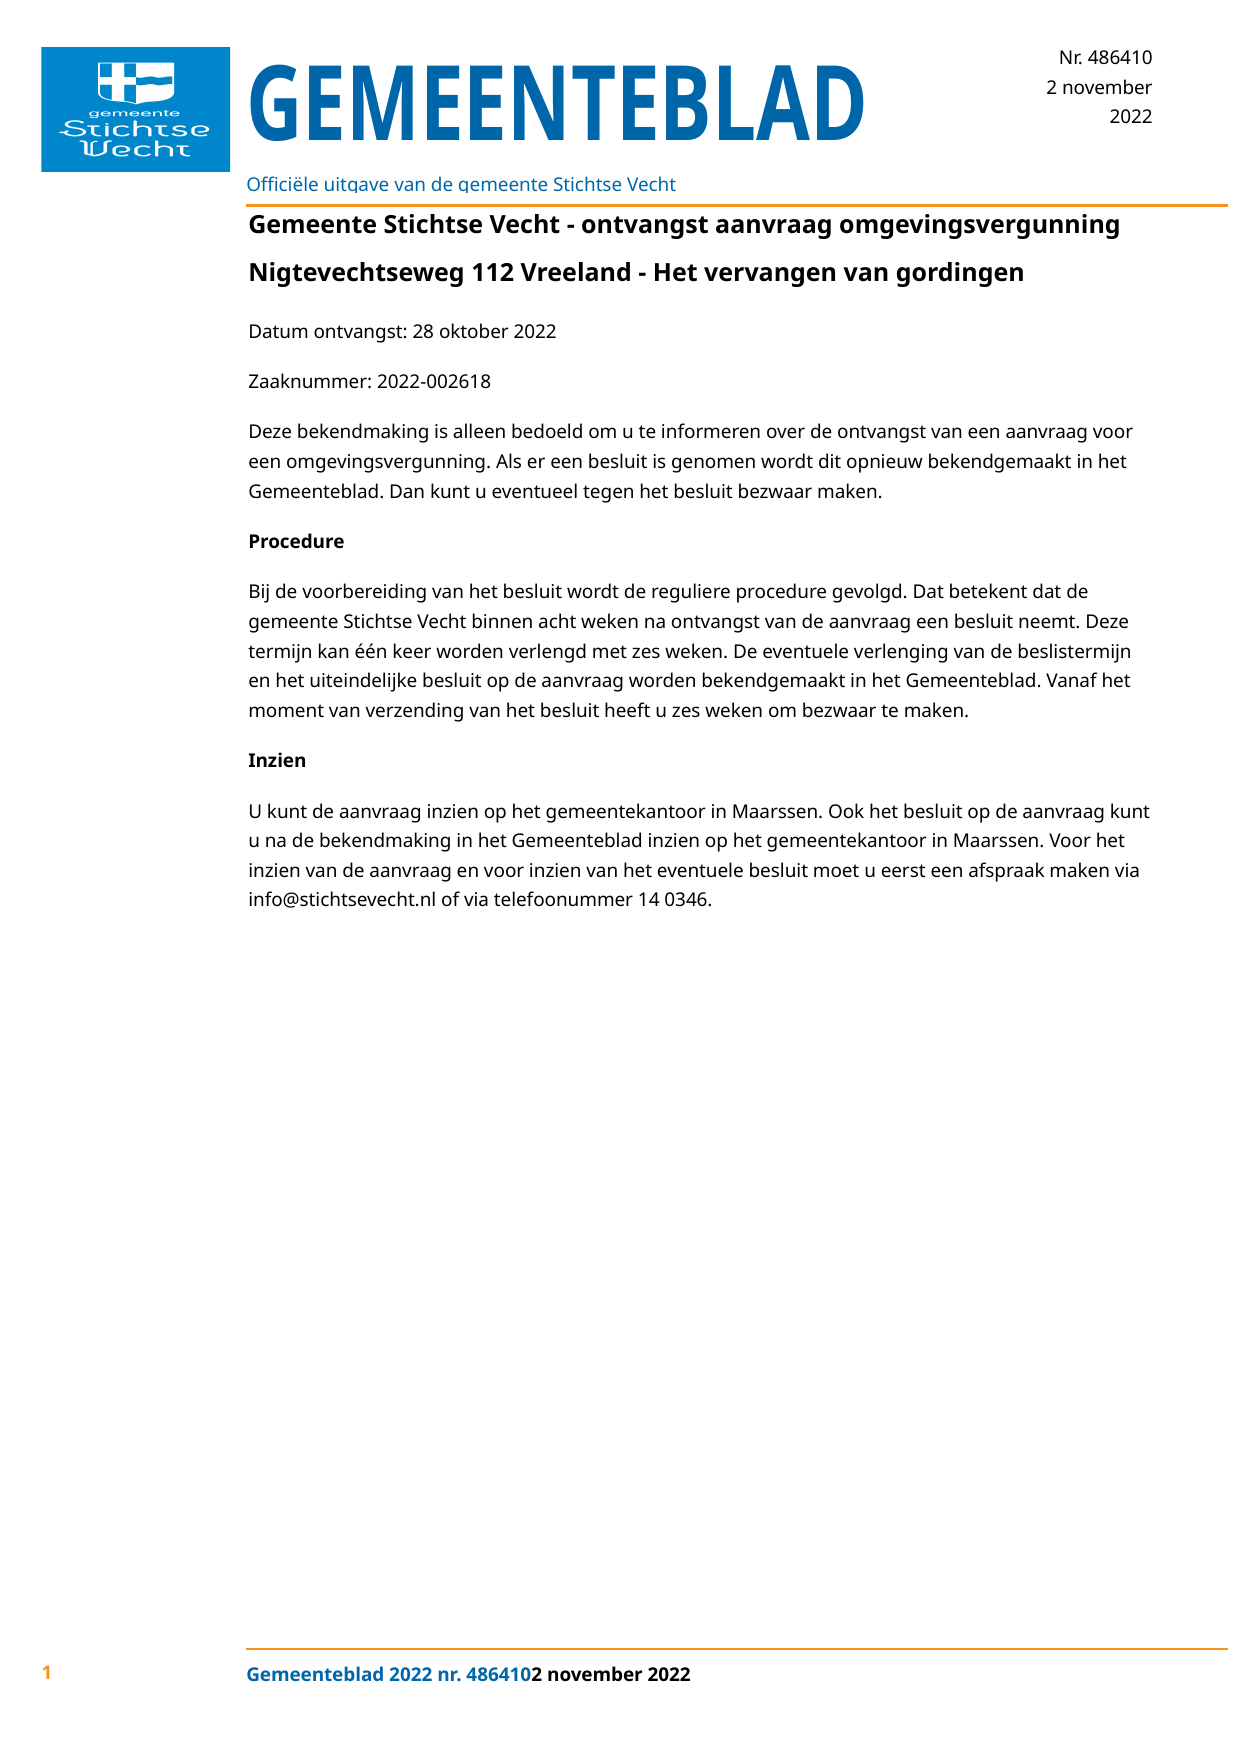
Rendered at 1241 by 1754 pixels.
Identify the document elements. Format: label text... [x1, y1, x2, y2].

text Procedure [248, 528, 1152, 554]
text Zaaknummer: 2022-002618 [248, 368, 1152, 394]
picture [137, 63, 174, 103]
text Gemeente Stichtse Vecht - ontvangst aanvraag omgevingsvergunning Nigtevechtseweg 112 Vreeland - Het vervangen van gordingen [248, 207, 1152, 288]
text Datum ontvangst: 28 oktober 2022 [248, 318, 1152, 344]
text U kunt de aanvraag inzien op het gemeentekantoor in Maarssen. Ook het besluit op de aanvraag kunt u na de bekendmaking in het Gemeenteblad inzien op het gemeentekantoor in Maarssen. Voor het inzien van de aanvraag en voor inzien van het eventuele besluit moet u eerst een afspraak maken via info@stichtsevecht.nl of via telefoonummer 14 0346. [248, 798, 1152, 912]
picture [99, 63, 135, 101]
text Deze bekendmaking is alleen bedoeld om u te informeren over de ontvangst van een aanvraag voor een omgevingsvergunning. Als er een besluit is genomen wordt dit opnieuw bekendgemaakt in het Gemeenteblad. Dan kunt u eventueel tegen het besluit bezwaar maken. [248, 419, 1152, 504]
text Bij de voorbereiding van het besluit wordt de reguliere procedure gevolgd. Dat betekent dat de gemeente Stichtse Vecht binnen acht weken na ontvangst van de aanvraag een besluit neemt. Deze termijn kan één keer worden verlengd met zes weken. De eventuele verlenging van de beslistermijn en het uiteindelijke besluit op de aanvraag worden bekendgemaakt in het Gemeenteblad. Vanaf het moment van verzending van het besluit heeft u zes weken om bezwaar te maken. [248, 579, 1152, 723]
text Inzien [248, 747, 1152, 773]
